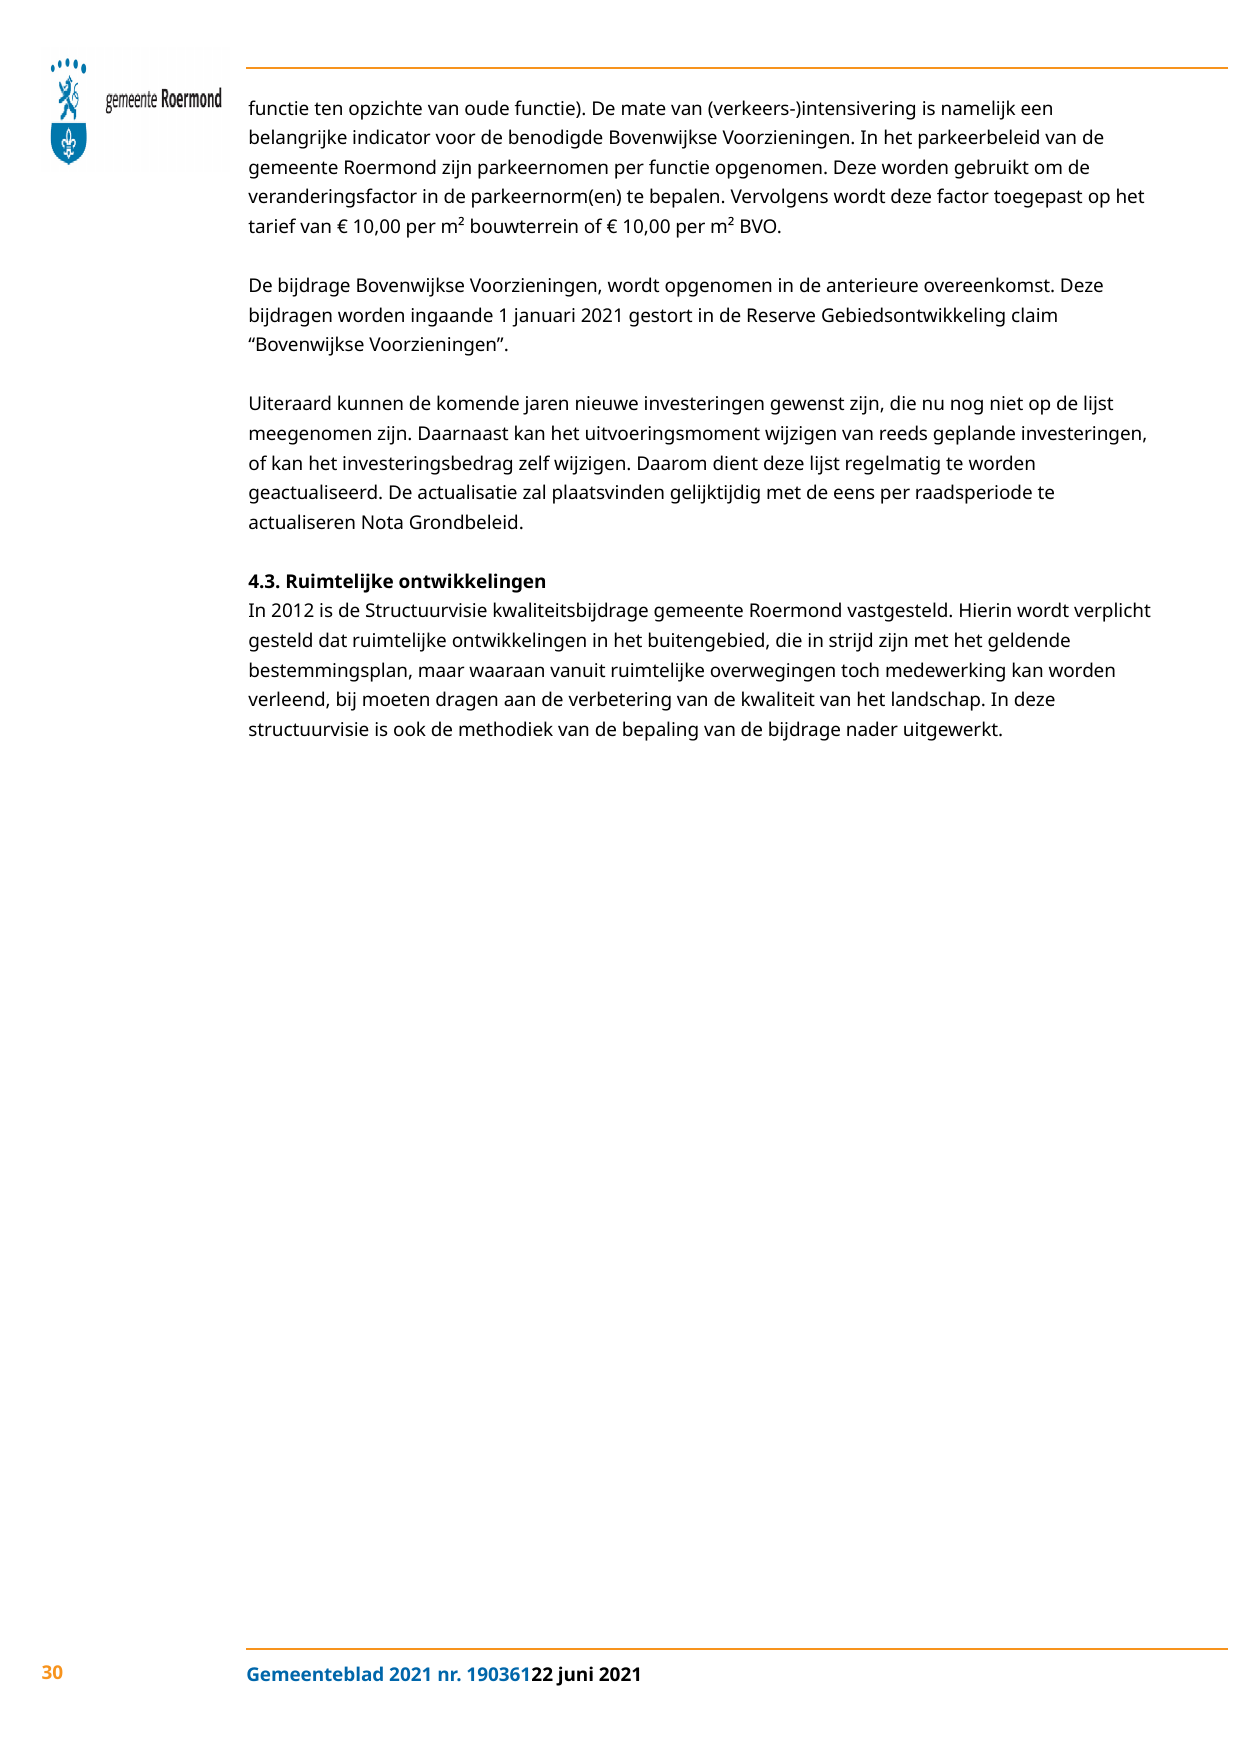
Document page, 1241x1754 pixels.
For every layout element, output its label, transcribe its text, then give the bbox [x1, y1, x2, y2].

text Uiteraard kunnen de komende jaren nieuwe investeringen gewenst zijn, die nu nog niet op de lijst meegenomen zijn. Daarnaast kan het uitvoeringsmoment wijzigen van reeds geplande investeringen, of kan het investeringsbedrag zelf wijzigen. Daarom dient deze lijst regelmatig te worden geactualiseerd. De actualisatie zal plaatsvinden gelijktijdig met de eens per raadsperiode te actualiseren Nota Grondbeleid. [248, 391, 1152, 535]
text 4.3. Ruimtelijke ontwikkelingen [248, 568, 1152, 594]
text functie ten opzichte van oude functie). De mate van (verkeers-)intensivering is namelijk een belangrijke indicator voor de benodigde Bovenwijkse Voorzieningen. In het parkeerbeleid van de gemeente Roermond zijn parkeernomen per functie opgenomen. Deze worden gebruikt om de veranderingsfactor in de parkeernorm(en) te bepalen. Vervolgens wordt deze factor toegepast op het tarief van € 10,00 per m² bouwterrein of € 10,00 per m² BVO. [248, 95, 1152, 239]
text In 2012 is de Structuurvisie kwaliteitsbijdrage gemeente Roermond vastgesteld. Hierin wordt verplicht gesteld dat ruimtelijke ontwikkelingen in het buitengebied, die in strijd zijn met het geldende bestemmingsplan, maar waaraan vanuit ruimtelijke overwegingen toch medewerking kan worden verleend, bij moeten dragen aan de verbetering van de kwaliteit van het landschap. In deze structuurvisie is ook de methodiek van de bepaling van de bijdrage nader uitgewerkt. [248, 598, 1152, 742]
picture [41, 47, 231, 172]
text De bijdrage Bovenwijkse Voorzieningen, wordt opgenomen in de anterieure overeenkomst. Deze bijdragen worden ingaande 1 januari 2021 gestort in de Reserve Gebiedsontwikkeling claim “Bovenwijkse Voorzieningen”. [248, 272, 1152, 357]
